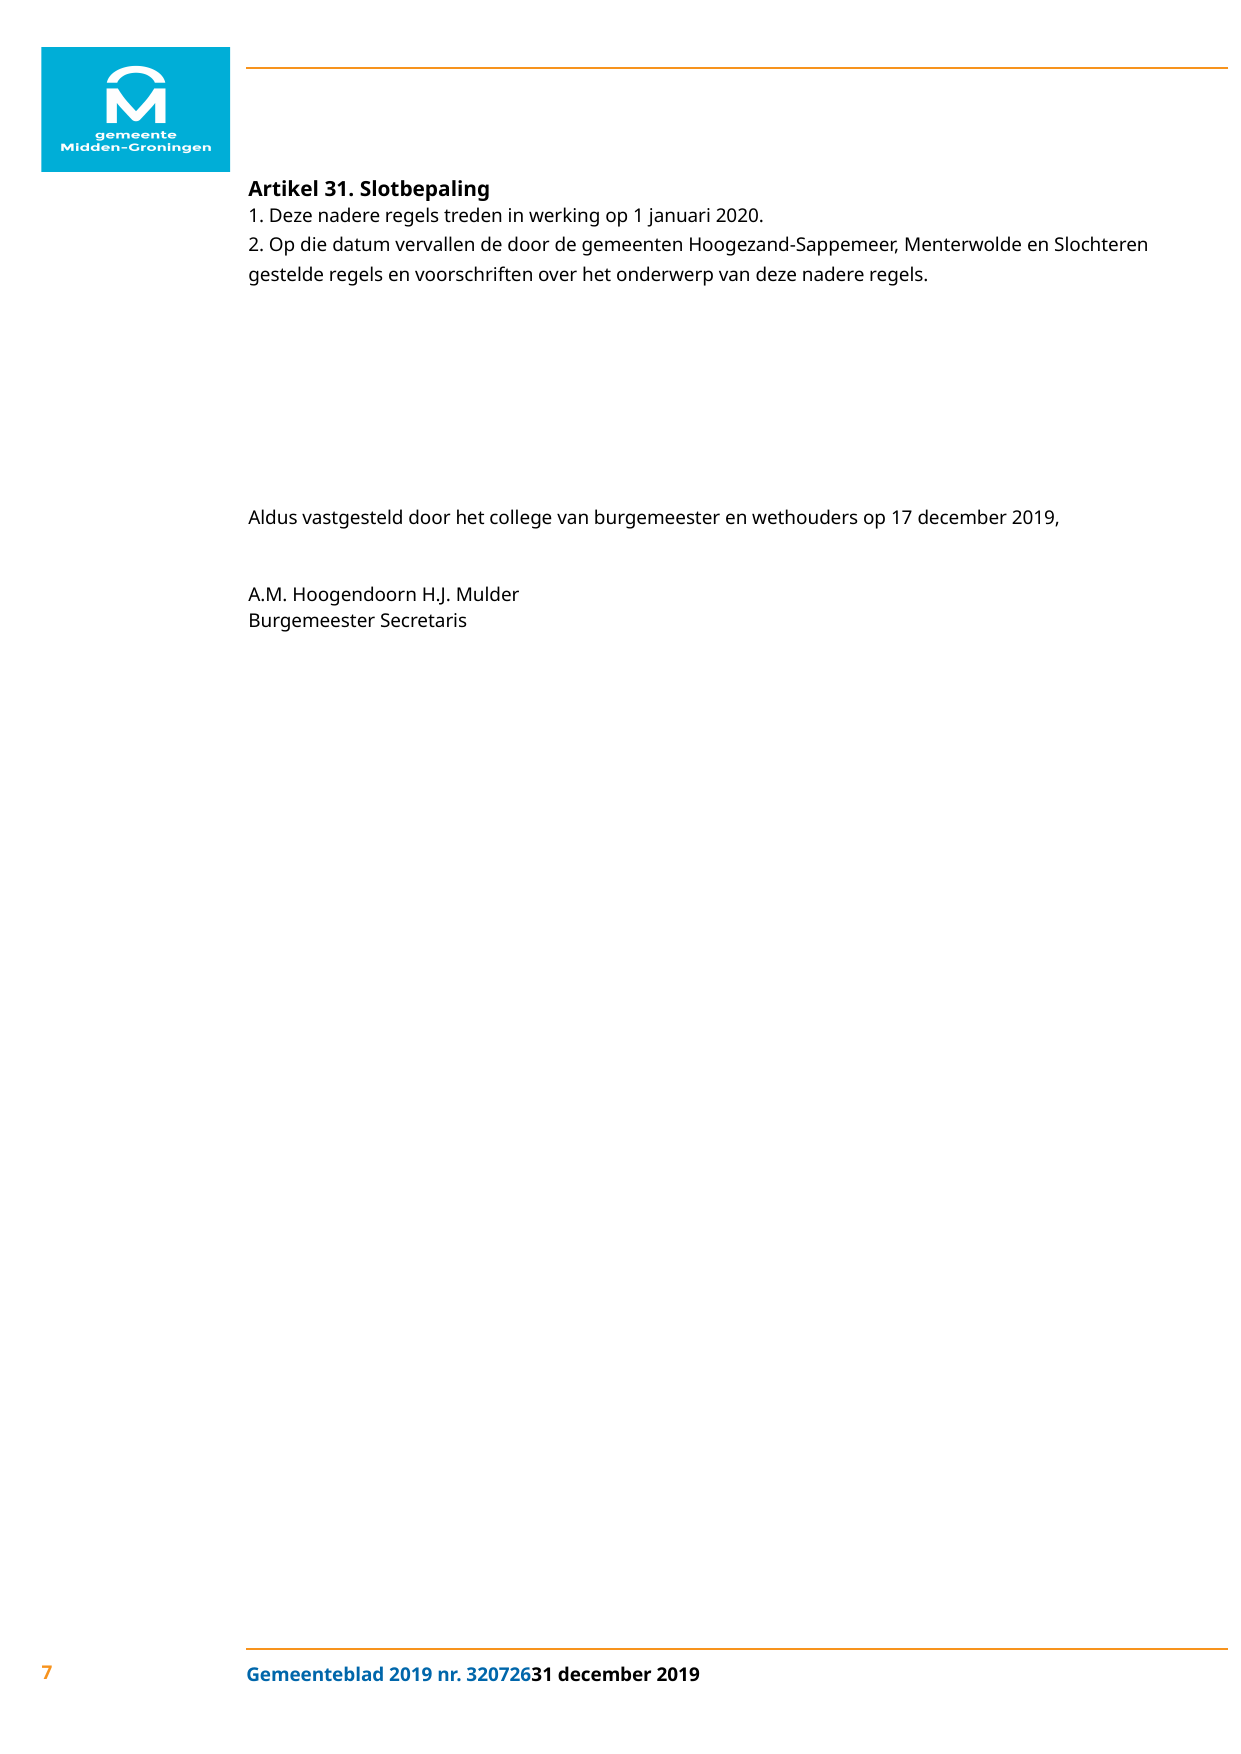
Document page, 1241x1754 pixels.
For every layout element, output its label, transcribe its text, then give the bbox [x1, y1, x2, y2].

picture [184, 146, 190, 153]
text Artikel 31. Slotbepaling [248, 174, 1152, 202]
text A.M. Hoogendoorn H.J. Mulder [248, 581, 1152, 607]
text 1. Deze nadere regels treden in werking op 1 januari 2020. [248, 202, 1152, 228]
picture [108, 66, 164, 82]
text 2. Op die datum vervallen de door de gemeenten Hoogezand-Sappemeer, Menterwolde en Slochteren gestelde regels en voorschriften over het onderwerp van deze nadere regels. [248, 232, 1152, 287]
picture [107, 89, 165, 122]
text Burgemeester Secretaris [248, 607, 1152, 633]
text Aldus vastgesteld door het college van burgemeester en wethouders op 17 december 2019, [248, 504, 1152, 530]
